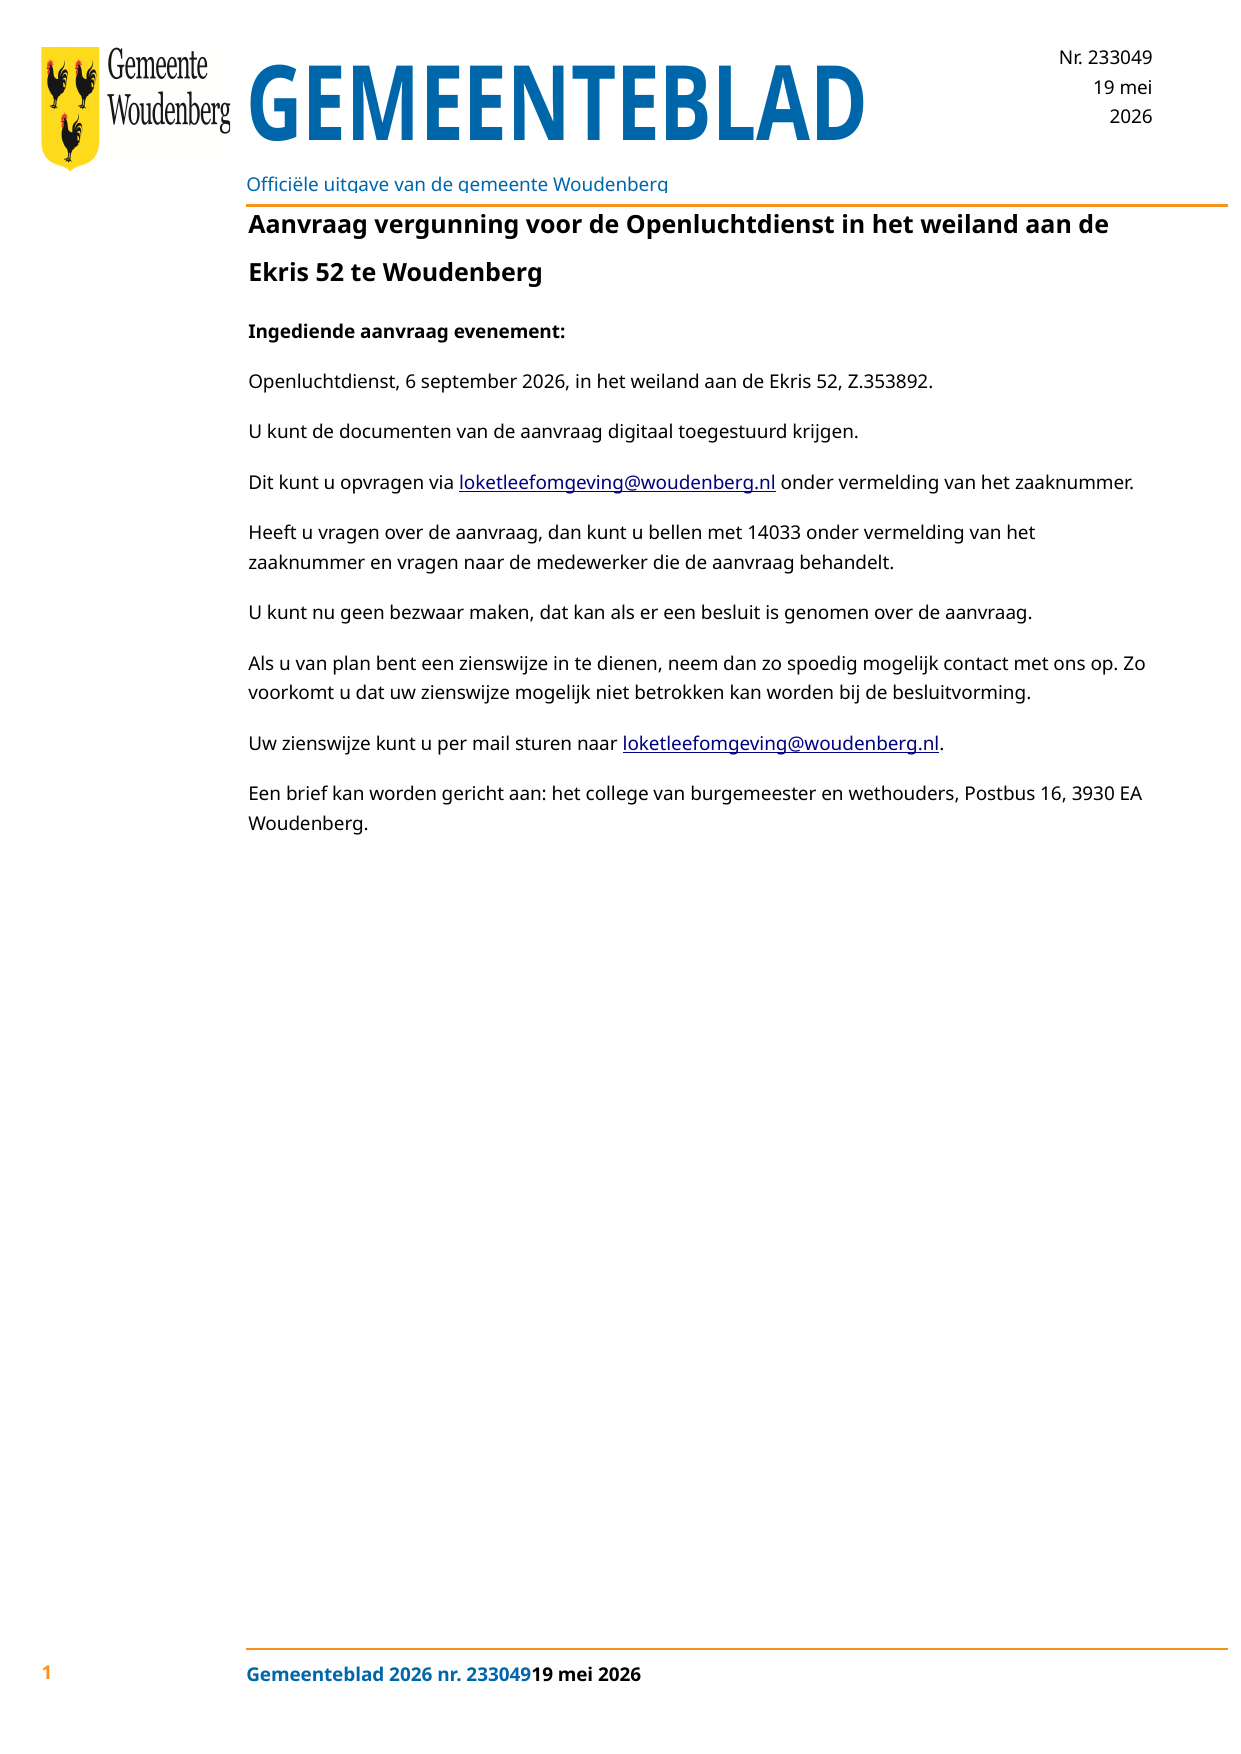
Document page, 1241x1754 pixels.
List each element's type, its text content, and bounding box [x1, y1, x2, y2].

text Aanvraag vergunning voor de Openluchtdienst in het weiland aan de Ekris 52 te Woudenberg [248, 207, 1152, 288]
text Openluchtdienst, 6 september 2026, in het weiland aan de Ekris 52, Z.353892. [248, 368, 1152, 394]
picture [41, 47, 231, 172]
text Ingediende aanvraag evenement: [248, 318, 1152, 344]
text U kunt nu geen bezwaar maken, dat kan als er een besluit is genomen over de aanvraag. [248, 599, 1152, 625]
text Dit kunt u opvragen via loketleefomgeving@woudenberg.nl onder vermelding van het zaaknummer. [248, 469, 1152, 495]
text Heeft u vragen over de aanvraag, dan kunt u bellen met 14033 onder vermelding van het zaaknummer en vragen naar de medewerker die de aanvraag behandelt. [248, 519, 1152, 575]
text Uw zienswijze kunt u per mail sturen naar loketleefomgeving@woudenberg.nl. [248, 730, 1152, 756]
text Een brief kan worden gericht aan: het college van burgemeester en wethouders, Postbus 16, 3930 EA Woudenberg. [248, 780, 1152, 836]
text U kunt de documenten van de aanvraag digitaal toegestuurd krijgen. [248, 419, 1152, 444]
text Als u van plan bent een zienswijze in te dienen, neem dan zo spoedig mogelijk contact met ons op. Zo voorkomt u dat uw zienswijze mogelijk niet betrokken kan worden bij de besluitvorming. [248, 650, 1152, 705]
